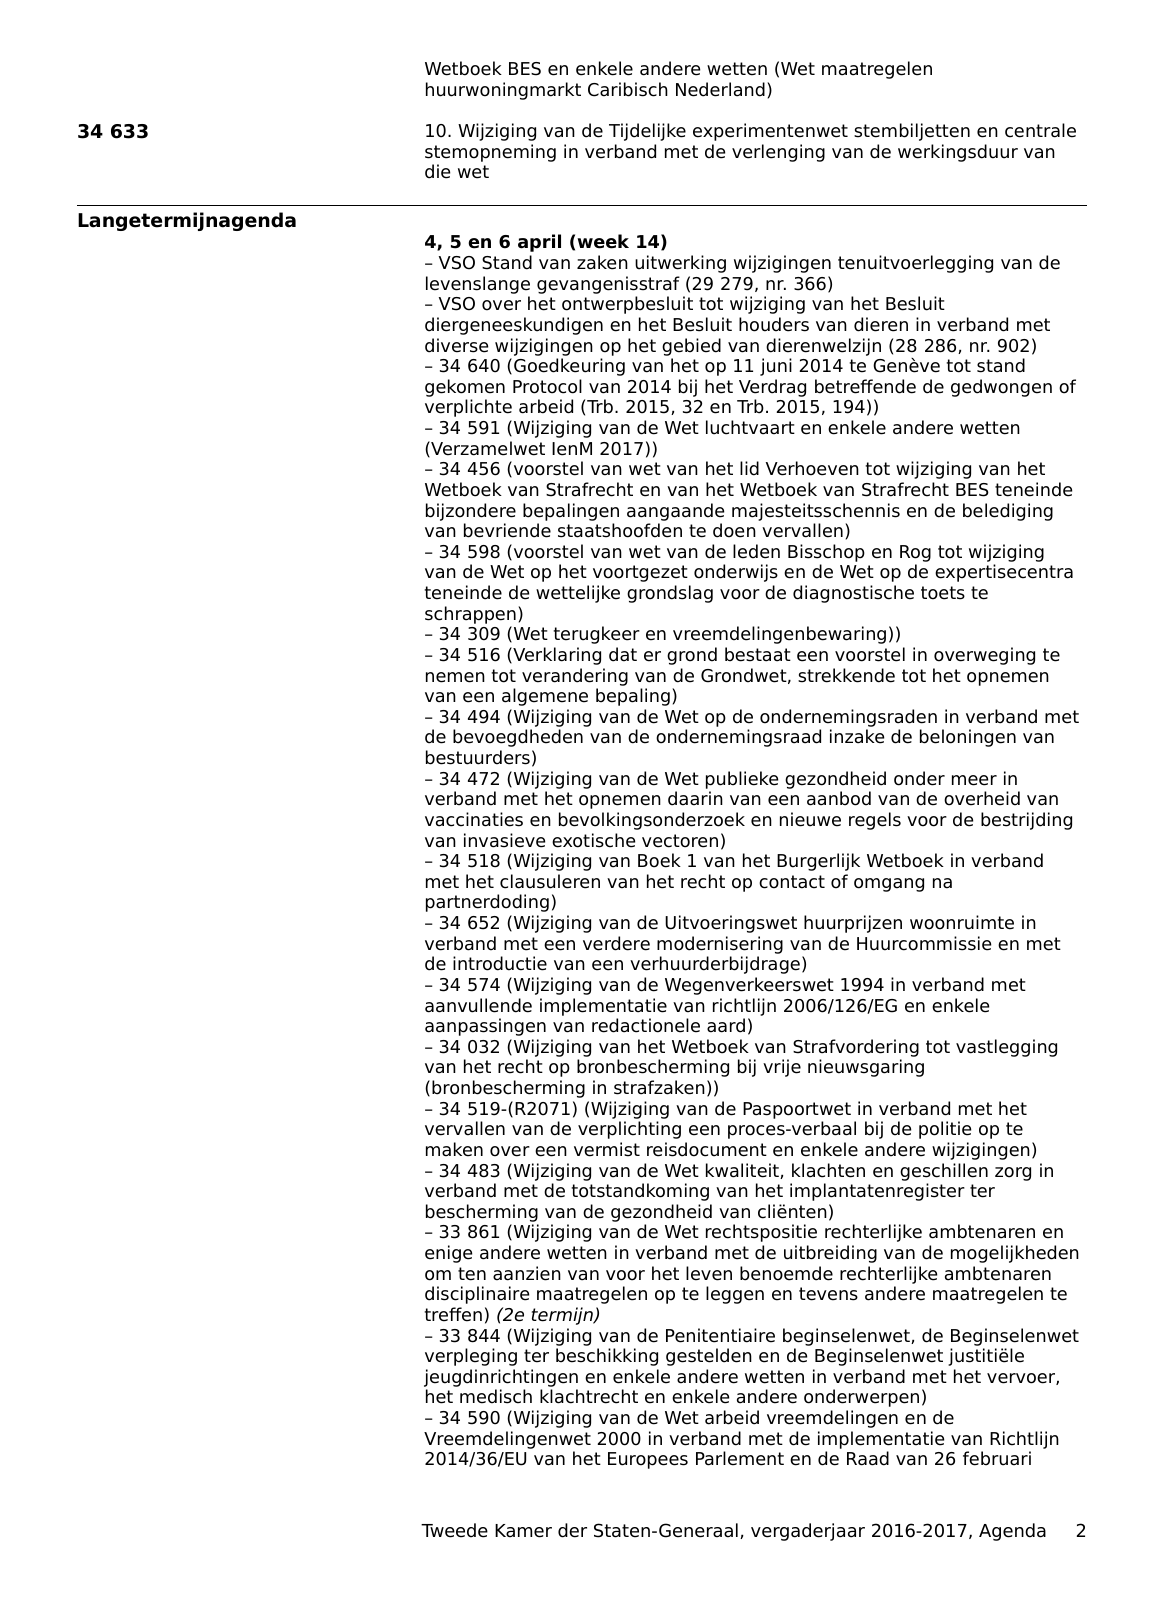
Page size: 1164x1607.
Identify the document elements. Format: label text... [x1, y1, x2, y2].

table_cell – 34 483 (Wijziging van de Wet kwaliteit, klachten en geschillen zorg in verband met de totstandkoming van het implantatenregister ter bescherming van de gezondheid van cliënten) [418, 1161, 1087, 1222]
table_cell [401, 459, 418, 542]
table_cell – 34 516 (Verklaring dat er grond bestaat een voorstel in overweging te nemen tot verandering van de Grondwet, strekkende tot het opnemen van een algemene bepaling) [418, 645, 1087, 707]
table_cell [77, 624, 401, 645]
table_cell Wetboek BES en enkele andere wetten (Wet maatregelen huurwoningmarkt Caribisch Nederland) [418, 59, 1087, 100]
table_cell [401, 121, 418, 183]
table_cell – 34 309 (Wet terugkeer en vreemdelingenbewaring)) [418, 624, 1087, 645]
table_cell [401, 100, 418, 121]
table_cell – 34 591 (Wijziging van de Wet luchtvaart en enkele andere wetten (Verzamelwet IenM 2017)) [418, 418, 1087, 459]
table_cell [77, 1223, 401, 1326]
table_cell – 34 519-(R2071) (Wijziging van de Paspoortwet in verband met het vervallen van de verplichting een proces-verbaal bij de politie op te maken over een vermist reisdocument en enkele andere wijzigingen) [418, 1099, 1087, 1161]
table_cell – VSO Stand van zaken uitwerking wijzigingen tenuitvoerlegging van de levenslange gevangenisstraf (29 279, nr. 366) [418, 253, 1087, 294]
table_cell [77, 645, 401, 707]
table_cell – 34 640 (Goedkeuring van het op 11 juni 2014 te Genève tot stand gekomen Protocol van 2014 bij het Verdrag betreffende de gedwongen of verplichte arbeid (Trb. 2015, 32 en Trb. 2015, 194)) [418, 356, 1087, 418]
table_cell [77, 459, 401, 542]
table_cell – 34 456 (voorstel van wet van het lid Verhoeven tot wijziging van het Wetboek van Strafrecht en van het Wetboek van Strafrecht BES teneinde bijzondere bepalingen aangaande majesteitsschennis en de belediging van bevriende staatshoofden te doen vervallen) [418, 459, 1087, 542]
table_cell [401, 645, 418, 707]
table_cell [401, 624, 418, 645]
table_cell – VSO over het ontwerpbesluit tot wijziging van het Besluit diergeneeskundigen en het Besluit houders van dieren in verband met diverse wijzigingen op het gebied van dierenwelzijn (28 286, nr. 902) [418, 294, 1087, 356]
table_cell [401, 1408, 418, 1470]
table_cell [77, 1099, 401, 1161]
table_cell [401, 913, 418, 975]
table_cell [77, 1408, 401, 1470]
table_cell [401, 59, 418, 100]
table_cell – 33 861 (Wijziging van de Wet rechtspositie rechterlijke ambtenaren en enige andere wetten in verband met de uitbreiding van de mogelijkheden om ten aanzien van voor het leven benoemde rechterlijke ambtenaren disciplinaire maatregelen op te leggen en tevens andere maatregelen te treffen) (2e termijn) [418, 1223, 1087, 1326]
table_cell 34 633 [77, 121, 401, 183]
table_cell – 34 472 (Wijziging van de Wet publieke gezondheid onder meer in verband met het opnemen daarin van een aanbod van de overheid van vaccinaties en bevolkingsonderzoek en nieuwe regels voor de bestrijding van invasieve exotische vectoren) [418, 769, 1087, 851]
table_header [418, 206, 1087, 232]
table_cell [77, 59, 401, 100]
table_cell [401, 851, 418, 913]
table_cell [77, 975, 401, 1037]
table_cell [77, 707, 401, 769]
table_cell [401, 418, 418, 459]
table_cell [77, 542, 401, 624]
table_cell [401, 1099, 418, 1161]
table_cell – 34 494 (Wijziging van de Wet op de ondernemingsraden in verband met de bevoegdheden van de ondernemingsraad inzake de beloningen van bestuurders) [418, 707, 1087, 769]
table_cell [77, 1326, 401, 1408]
table_cell – 33 844 (Wijziging van de Penitentiaire beginselenwet, de Beginselenwet verpleging ter beschikking gestelden en de Beginselenwet justitiële jeugdinrichtingen en enkele andere wetten in verband met het vervoer, het medisch klachtrecht en enkele andere onderwerpen) [418, 1326, 1087, 1408]
table_cell [77, 294, 401, 356]
table_cell – 34 652 (Wijziging van de Uitvoeringswet huurprijzen woonruimte in verband met een verdere modernisering van de Huurcommissie en met de introductie van een verhuurderbijdrage) [418, 913, 1087, 975]
table_cell [401, 294, 418, 356]
table_cell [401, 1161, 418, 1222]
table_cell [401, 975, 418, 1037]
table_cell [77, 851, 401, 913]
table_cell – 34 598 (voorstel van wet van de leden Bisschop en Rog tot wijziging van de Wet op het voortgezet onderwijs en de Wet op de expertisecentra teneinde de wettelijke grondslag voor de diagnostische toets te schrappen) [418, 542, 1087, 624]
table_cell [77, 769, 401, 851]
table_cell [401, 542, 418, 624]
table_cell [401, 769, 418, 851]
table_cell [401, 707, 418, 769]
table_cell – 34 574 (Wijziging van de Wegenverkeerswet 1994 in verband met aanvullende implementatie van richtlijn 2006/126/EG en enkele aanpassingen van redactionele aard) [418, 975, 1087, 1037]
table_cell [401, 233, 418, 253]
table_header [401, 206, 418, 232]
table_cell [401, 1223, 418, 1326]
table_cell [77, 356, 401, 418]
table_cell [77, 1037, 401, 1099]
table_cell [401, 356, 418, 418]
table_cell [77, 418, 401, 459]
table_header Langetermijnagenda [77, 206, 401, 232]
table_cell [77, 253, 401, 294]
table_cell – 34 590 (Wijziging van de Wet arbeid vreemdelingen en de Vreemdelingenwet 2000 in verband met de implementatie van Richtlijn 2014/36/EU van het Europees Parlement en de Raad van 26 februari [418, 1408, 1087, 1470]
table_cell [418, 100, 1087, 121]
table_cell – 34 518 (Wijziging van Boek 1 van het Burgerlijk Wetboek in verband met het clausuleren van het recht op contact of omgang na partnerdoding) [418, 851, 1087, 913]
table_cell [77, 233, 401, 253]
table_cell [401, 253, 418, 294]
table_cell [401, 1326, 418, 1408]
table_cell [77, 1161, 401, 1222]
table_cell 10. Wijziging van de Tijdelijke experimentenwet stembiljetten en centrale stemopneming in verband met de verlenging van de werkingsduur van die wet [418, 121, 1087, 183]
table_cell [77, 100, 401, 121]
table_cell [77, 913, 401, 975]
table_cell – 34 032 (Wijziging van het Wetboek van Strafvordering tot vastlegging van het recht op bronbescherming bij vrije nieuwsgaring (bronbescherming in strafzaken)) [418, 1037, 1087, 1099]
table_cell [401, 1037, 418, 1099]
table_cell 4, 5 en 6 april (week 14) [418, 233, 1087, 253]
